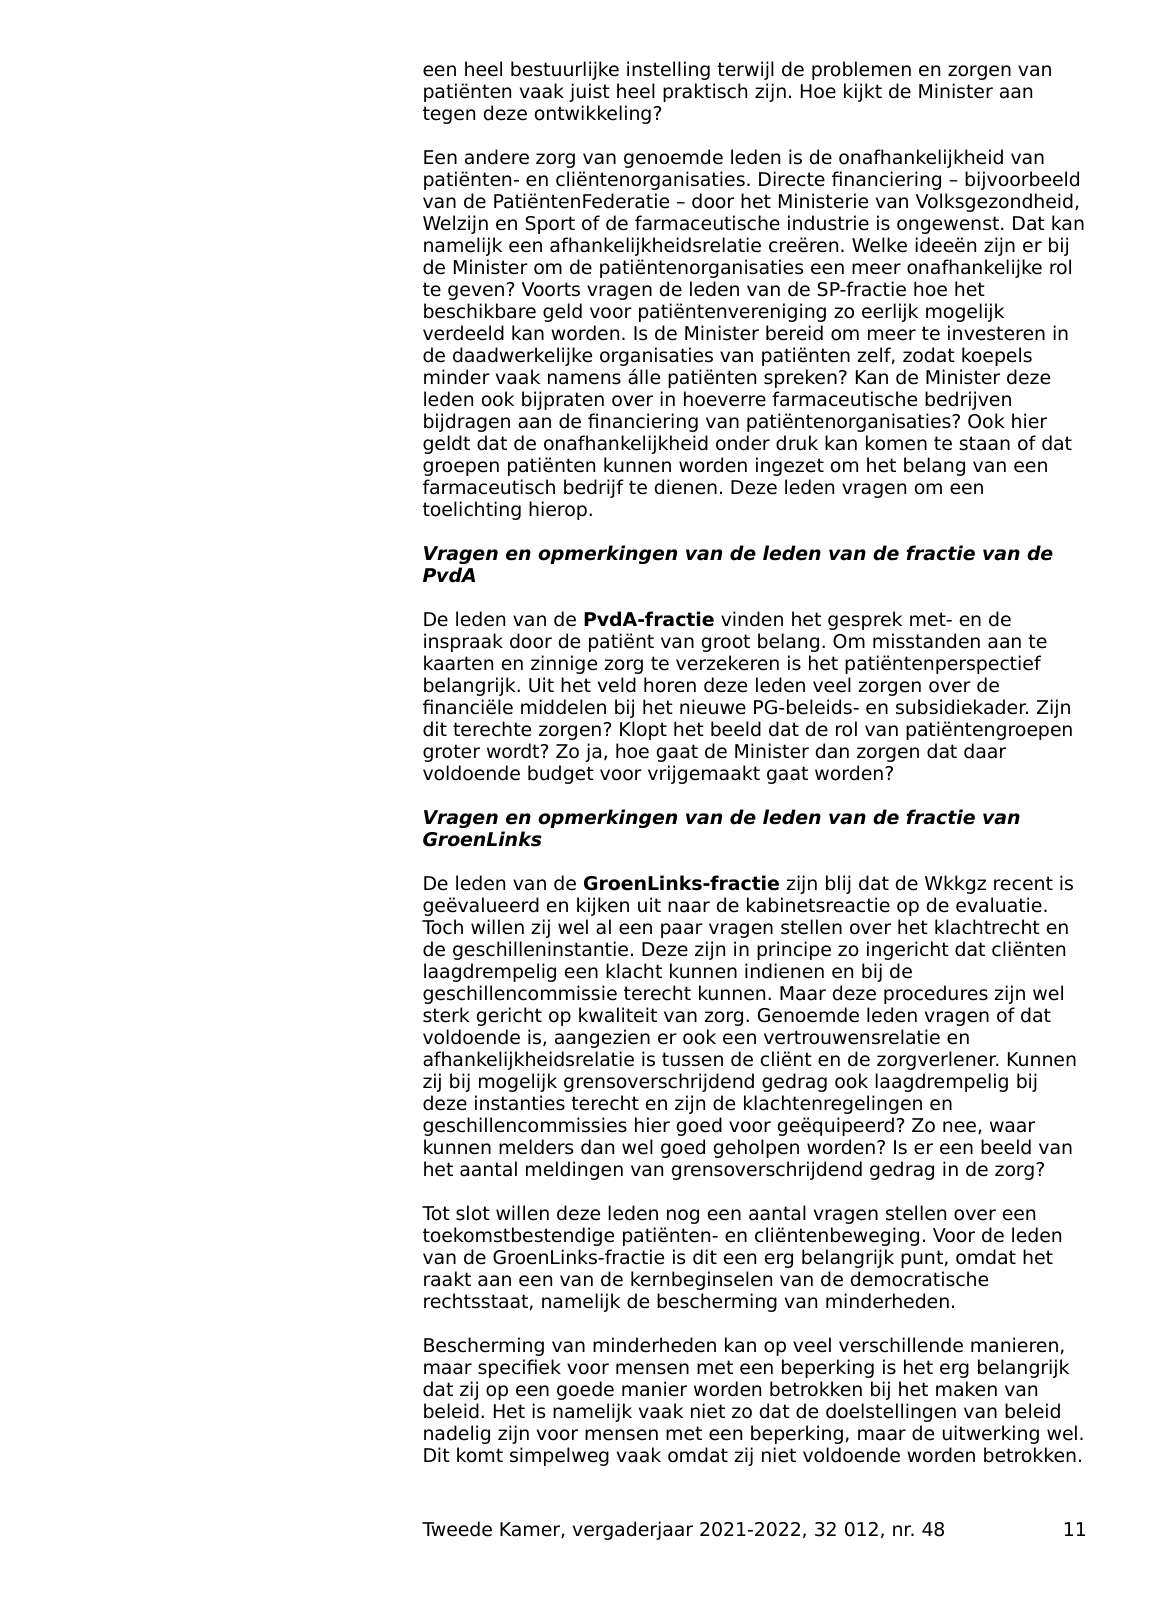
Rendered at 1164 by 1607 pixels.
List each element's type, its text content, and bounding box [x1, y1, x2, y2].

text Een andere zorg van genoemde leden is de onafhankelijkheid van patiënten- en cliëntenorganisaties. Directe financiering – bijvoorbeeld van de PatiëntenFederatie – door het Ministerie van Volksgezondheid, Welzijn en Sport of de farmaceutische industrie is ongewenst. Dat kan namelijk een afhankelijkheidsrelatie creëren. Welke ideeën zijn er bij de Minister om de patiëntenorganisaties een meer onafhankelijke rol te geven? Voorts vragen de leden van de SP-fractie hoe het beschikbare geld voor patiëntenvereniging zo eerlijk mogelijk verdeeld kan worden. Is de Minister bereid om meer te investeren in de daadwerkelijke organisaties van patiënten zelf, zodat koepels minder vaak namens álle patiënten spreken? Kan de Minister deze leden ook bijpraten over in hoeverre farmaceutische bedrijven bijdragen aan de financiering van patiëntenorganisaties? Ook hier geldt dat de onafhankelijkheid onder druk kan komen te staan of dat groepen patiënten kunnen worden ingezet om het belang van een farmaceutisch bedrijf te dienen. Deze leden vragen om een toelichting hierop. [422, 147, 1087, 521]
text De leden van de GroenLinks-fractie zijn blij dat de Wkkgz recent is geëvalueerd en kijken uit naar de kabinetsreactie op de evaluatie. Toch willen zij wel al een paar vragen stellen over het klachtrecht en de geschilleninstantie. Deze zijn in principe zo ingericht dat cliënten laagdrempelig een klacht kunnen indienen en bij de geschillencommissie terecht kunnen. Maar deze procedures zijn wel sterk gericht op kwaliteit van zorg. Genoemde leden vragen of dat voldoende is, aangezien er ook een vertrouwensrelatie en afhankelijkheidsrelatie is tussen de cliënt en de zorgverlener. Kunnen zij bij mogelijk grensoverschrijdend gedrag ook laagdrempelig bij deze instanties terecht en zijn de klachtenregelingen en geschillencommissies hier goed voor geëquipeerd? Zo nee, waar kunnen melders dan wel goed geholpen worden? Is er een beeld van het aantal meldingen van grensoverschrijdend gedrag in de zorg? [422, 873, 1087, 1181]
text een heel bestuurlijke instelling terwijl de problemen en zorgen van patiënten vaak juist heel praktisch zijn. Hoe kijkt de Minister aan tegen deze ontwikkeling? [422, 59, 1087, 125]
text Bescherming van minderheden kan op veel verschillende manieren, maar specifiek voor mensen met een beperking is het erg belangrijk dat zij op een goede manier worden betrokken bij het maken van beleid. Het is namelijk vaak niet zo dat de doelstellingen van beleid nadelig zijn voor mensen met een beperking, maar de uitwerking wel. Dit komt simpelweg vaak omdat zij niet voldoende worden betrokken. [422, 1335, 1087, 1467]
text De leden van de PvdA-fractie vinden het gesprek met- en de inspraak door de patiënt van groot belang. Om misstanden aan te kaarten en zinnige zorg te verzekeren is het patiëntenperspectief belangrijk. Uit het veld horen deze leden veel zorgen over de financiële middelen bij het nieuwe PG-beleids- en subsidiekader. Zijn dit terechte zorgen? Klopt het beeld dat de rol van patiëntengroepen groter wordt? Zo ja, hoe gaat de Minister dan zorgen dat daar voldoende budget voor vrijgemaakt gaat worden? [422, 609, 1087, 785]
subtitle Vragen en opmerkingen van de leden van de fractie van de PvdA [422, 543, 1087, 587]
text Tot slot willen deze leden nog een aantal vragen stellen over een toekomstbestendige patiënten- en cliëntenbeweging. Voor de leden van de GroenLinks-fractie is dit een erg belangrijk punt, omdat het raakt aan een van de kernbeginselen van de democratische rechtsstaat, namelijk de bescherming van minderheden. [422, 1203, 1087, 1313]
subtitle Vragen en opmerkingen van de leden van de fractie van GroenLinks [422, 807, 1087, 851]
